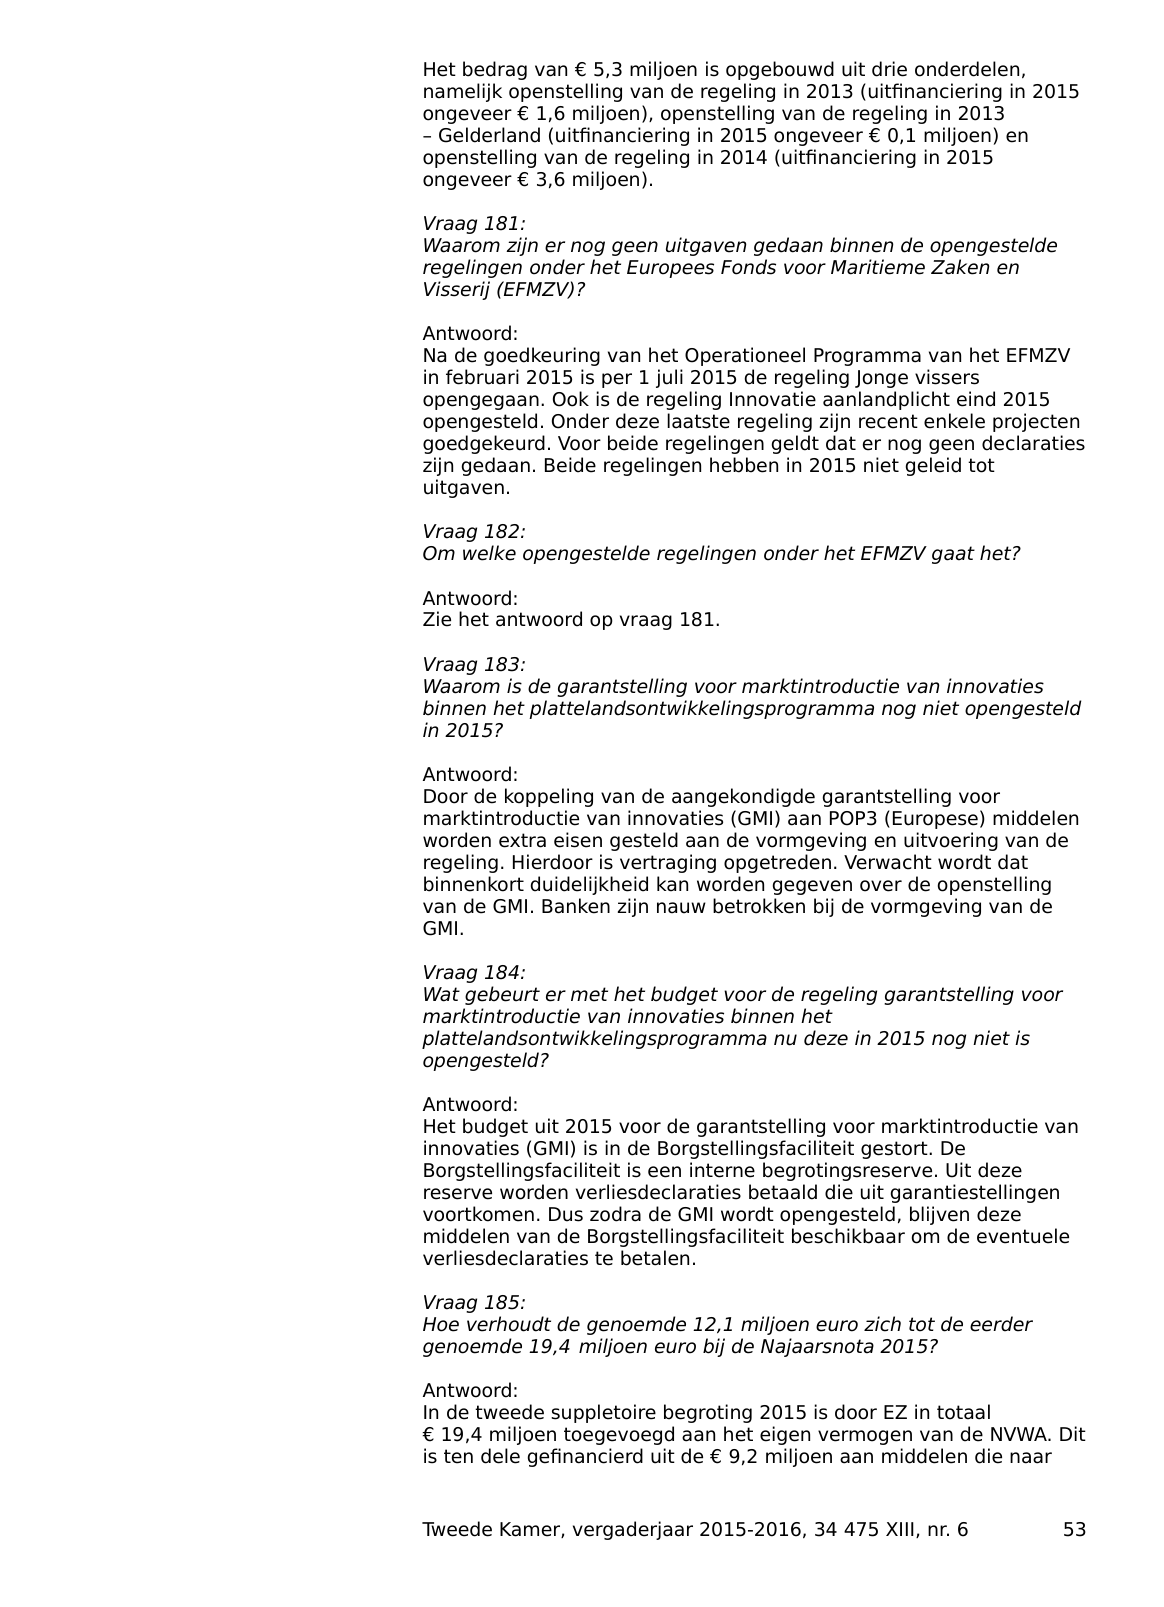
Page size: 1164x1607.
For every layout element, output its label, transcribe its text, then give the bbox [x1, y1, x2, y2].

text Antwoord: [422, 587, 1087, 609]
text Vraag 185: [422, 1292, 1087, 1314]
text Wat gebeurt er met het budget voor de regeling garantstelling voor marktintroductie van innovaties binnen het plattelandsontwikkelingsprogramma nu deze in 2015 nog niet is opengesteld? [422, 984, 1087, 1072]
text Antwoord: [422, 323, 1087, 345]
text Het budget uit 2015 voor de garantstelling voor marktintroductie van innovaties (GMI) is in de Borgstellingsfaciliteit gestort. De Borgstellingsfaciliteit is een interne begrotingsreserve. Uit deze reserve worden verliesdeclaraties betaald die uit garantiestellingen voortkomen. Dus zodra de GMI wordt opengesteld, blijven deze middelen van de Borgstellingsfaciliteit beschikbaar om de eventuele verliesdeclaraties te betalen. [422, 1116, 1087, 1269]
text Antwoord: [422, 764, 1087, 786]
text Om welke opengestelde regelingen onder het EFMZV gaat het? [422, 543, 1087, 565]
text Waarom is de garantstelling voor marktintroductie van innovaties binnen het plattelandsontwikkelingsprogramma nog niet opengesteld in 2015? [422, 676, 1087, 741]
text Vraag 184: [422, 962, 1087, 984]
text Vraag 181: [422, 213, 1087, 235]
text Het bedrag van € 5,3 miljoen is opgebouwd uit drie onderdelen, namelijk openstelling van de regeling in 2013 (uitfinanciering in 2015 ongeveer € 1,6 miljoen), openstelling van de regeling in 2013 – Gelderland (uitfinanciering in 2015 ongeveer € 0,1 miljoen) en openstelling van de regeling in 2014 (uitfinanciering in 2015 ongeveer € 3,6 miljoen). [422, 59, 1087, 191]
text Waarom zijn er nog geen uitgaven gedaan binnen de opengestelde regelingen onder het Europees Fonds voor Maritieme Zaken en Visserij (EFMZV)? [422, 235, 1087, 301]
text Na de goedkeuring van het Operationeel Programma van het EFMZV in februari 2015 is per 1 juli 2015 de regeling Jonge vissers opengegaan. Ook is de regeling Innovatie aanlandplicht eind 2015 opengesteld. Onder deze laatste regeling zijn recent enkele projecten goedgekeurd. Voor beide regelingen geldt dat er nog geen declaraties zijn gedaan. Beide regelingen hebben in 2015 niet geleid tot uitgaven. [422, 345, 1087, 499]
text Zie het antwoord op vraag 181. [422, 609, 1087, 631]
text Antwoord: [422, 1094, 1087, 1116]
text Vraag 183: [422, 653, 1087, 676]
text Hoe verhoudt de genoemde 12,1 miljoen euro zich tot de eerder genoemde 19,4 miljoen euro bij de Najaarsnota 2015? [422, 1314, 1087, 1358]
text Antwoord: [422, 1380, 1087, 1402]
text In de tweede suppletoire begroting 2015 is door EZ in totaal € 19,4 miljoen toegevoegd aan het eigen vermogen van de NVWA. Dit is ten dele gefinancierd uit de € 9,2 miljoen aan middelen die naar [422, 1402, 1087, 1468]
text Vraag 182: [422, 521, 1087, 543]
text Door de koppeling van de aangekondigde garantstelling voor marktintroductie van innovaties (GMI) aan POP3 (Europese) middelen worden extra eisen gesteld aan de vormgeving en uitvoering van de regeling. Hierdoor is vertraging opgetreden. Verwacht wordt dat binnenkort duidelijkheid kan worden gegeven over de openstelling van de GMI. Banken zijn nauw betrokken bij de vormgeving van de GMI. [422, 786, 1087, 939]
